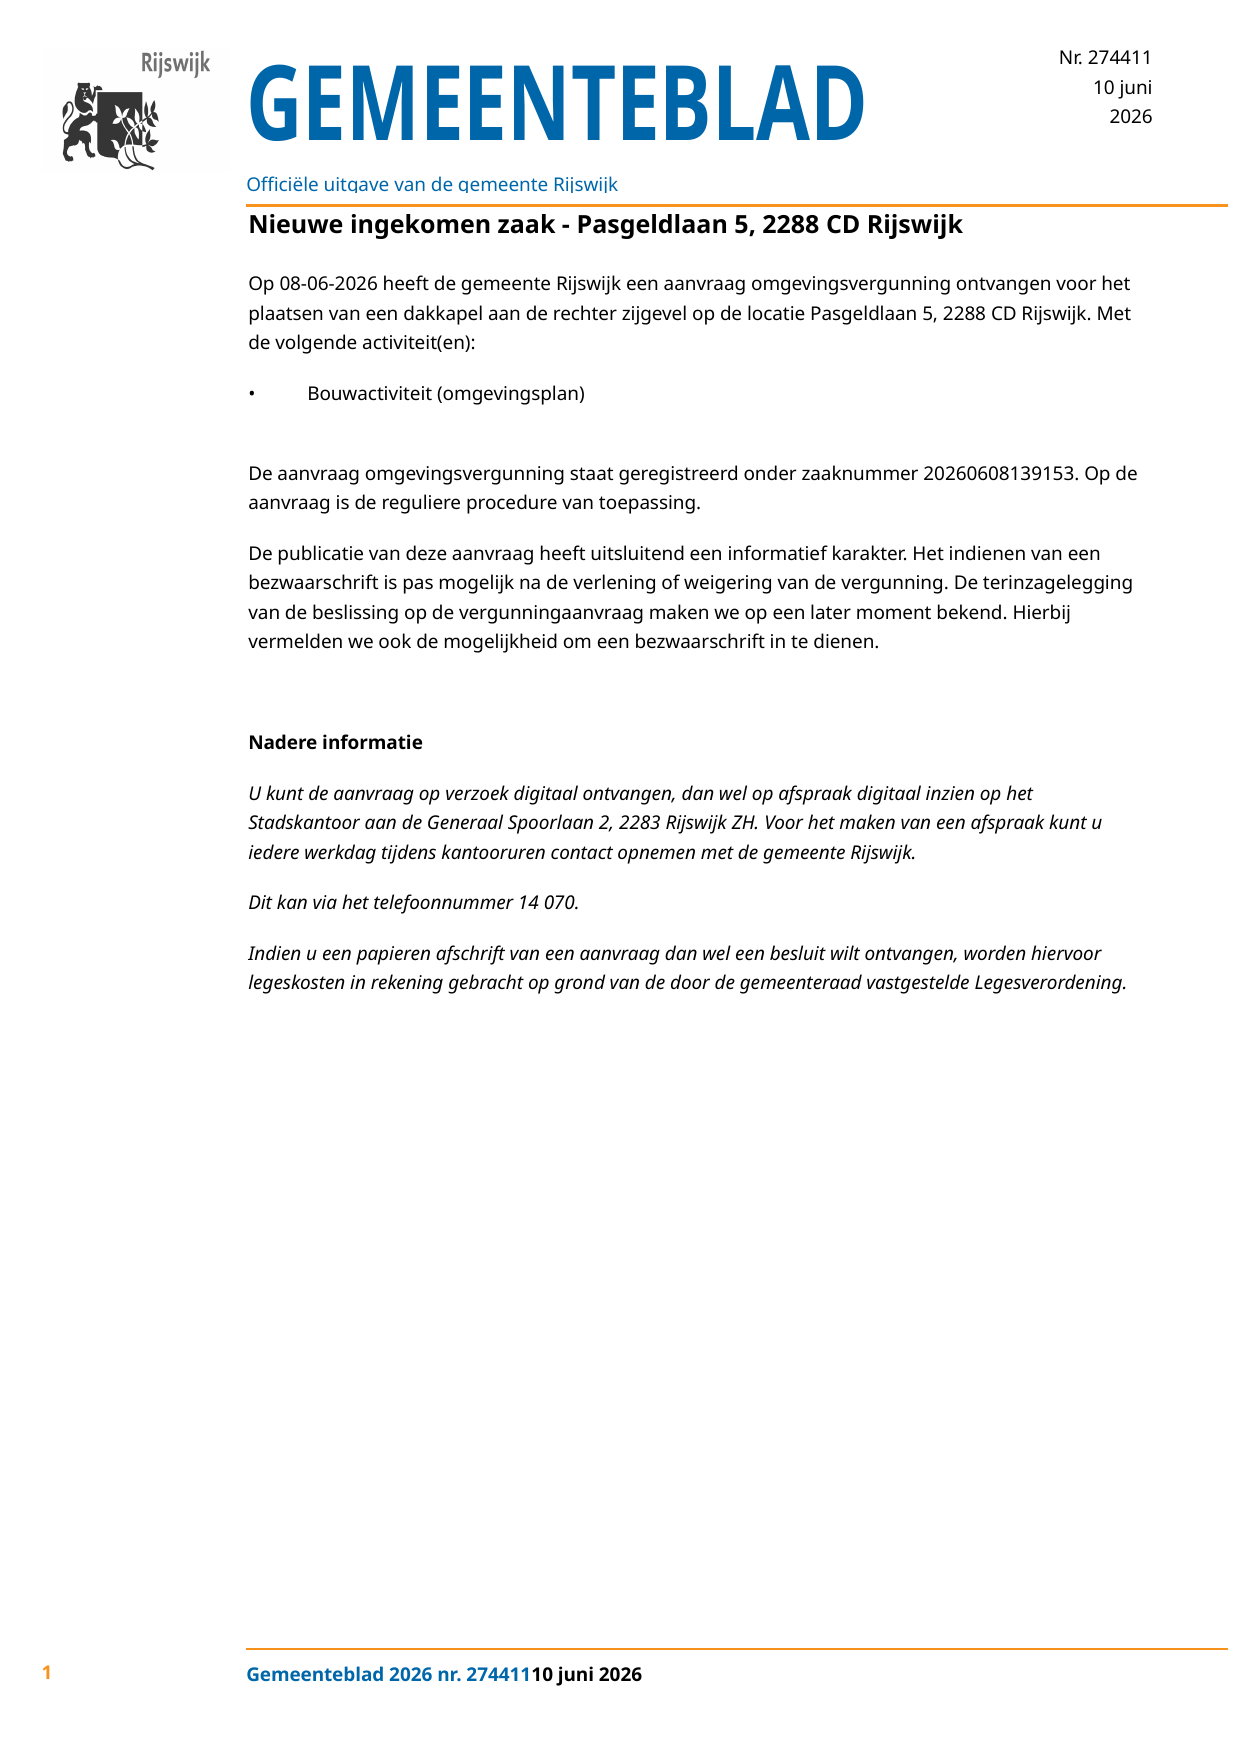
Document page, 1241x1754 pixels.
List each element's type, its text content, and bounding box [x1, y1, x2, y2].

text Op 08-06-2026 heeft de gemeente Rijswijk een aanvraag omgevingsvergunning ontvangen voor het plaatsen van een dakkapel aan de rechter zijgevel op de locatie Pasgeldlaan 5, 2288 CD Rijswijk. Met de volgende activiteit(en): [248, 270, 1152, 355]
text U kunt de aanvraag op verzoek digitaal ontvangen, dan wel op afspraak digitaal inzien op het Stadskantoor aan de Generaal Spoorlaan 2, 2283 Rijswijk ZH. Voor het maken van een afspraak kunt u iedere werkdag tijdens kantooruren contact opnemen met de gemeente Rijswijk. [248, 780, 1152, 865]
list Bouwactiviteit (omgevingsplan) [248, 380, 1152, 406]
picture [41, 47, 231, 172]
text De aanvraag omgevingsvergunning staat geregistreerd onder zaaknummer 20260608139153. Op de aanvraag is de reguliere procedure van toepassing. [248, 460, 1152, 515]
text Indien u een papieren afschrift van een aanvraag dan wel een besluit wilt ontvangen, worden hiervoor legeskosten in rekening gebracht op grond van de door de gemeenteraad vastgestelde Legesverordening. [248, 940, 1152, 995]
text Dit kan via het telefoonnummer 14 070. [248, 889, 1152, 915]
text Nieuwe ingekomen zaak - Pasgeldlaan 5, 2288 CD Rijswijk [248, 207, 1152, 241]
text De publicatie van deze aanvraag heeft uitsluitend een informatief karakter. Het indienen van een bezwaarschrift is pas mogelijk na de verlening of weigering van de vergunning. De terinzagelegging van de beslissing op de vergunningaanvraag maken we op een later moment bekend. Hierbij vermelden we ook de mogelijkheid om een bezwaarschrift in te dienen. [248, 540, 1152, 654]
text Nadere informatie [248, 729, 1152, 755]
